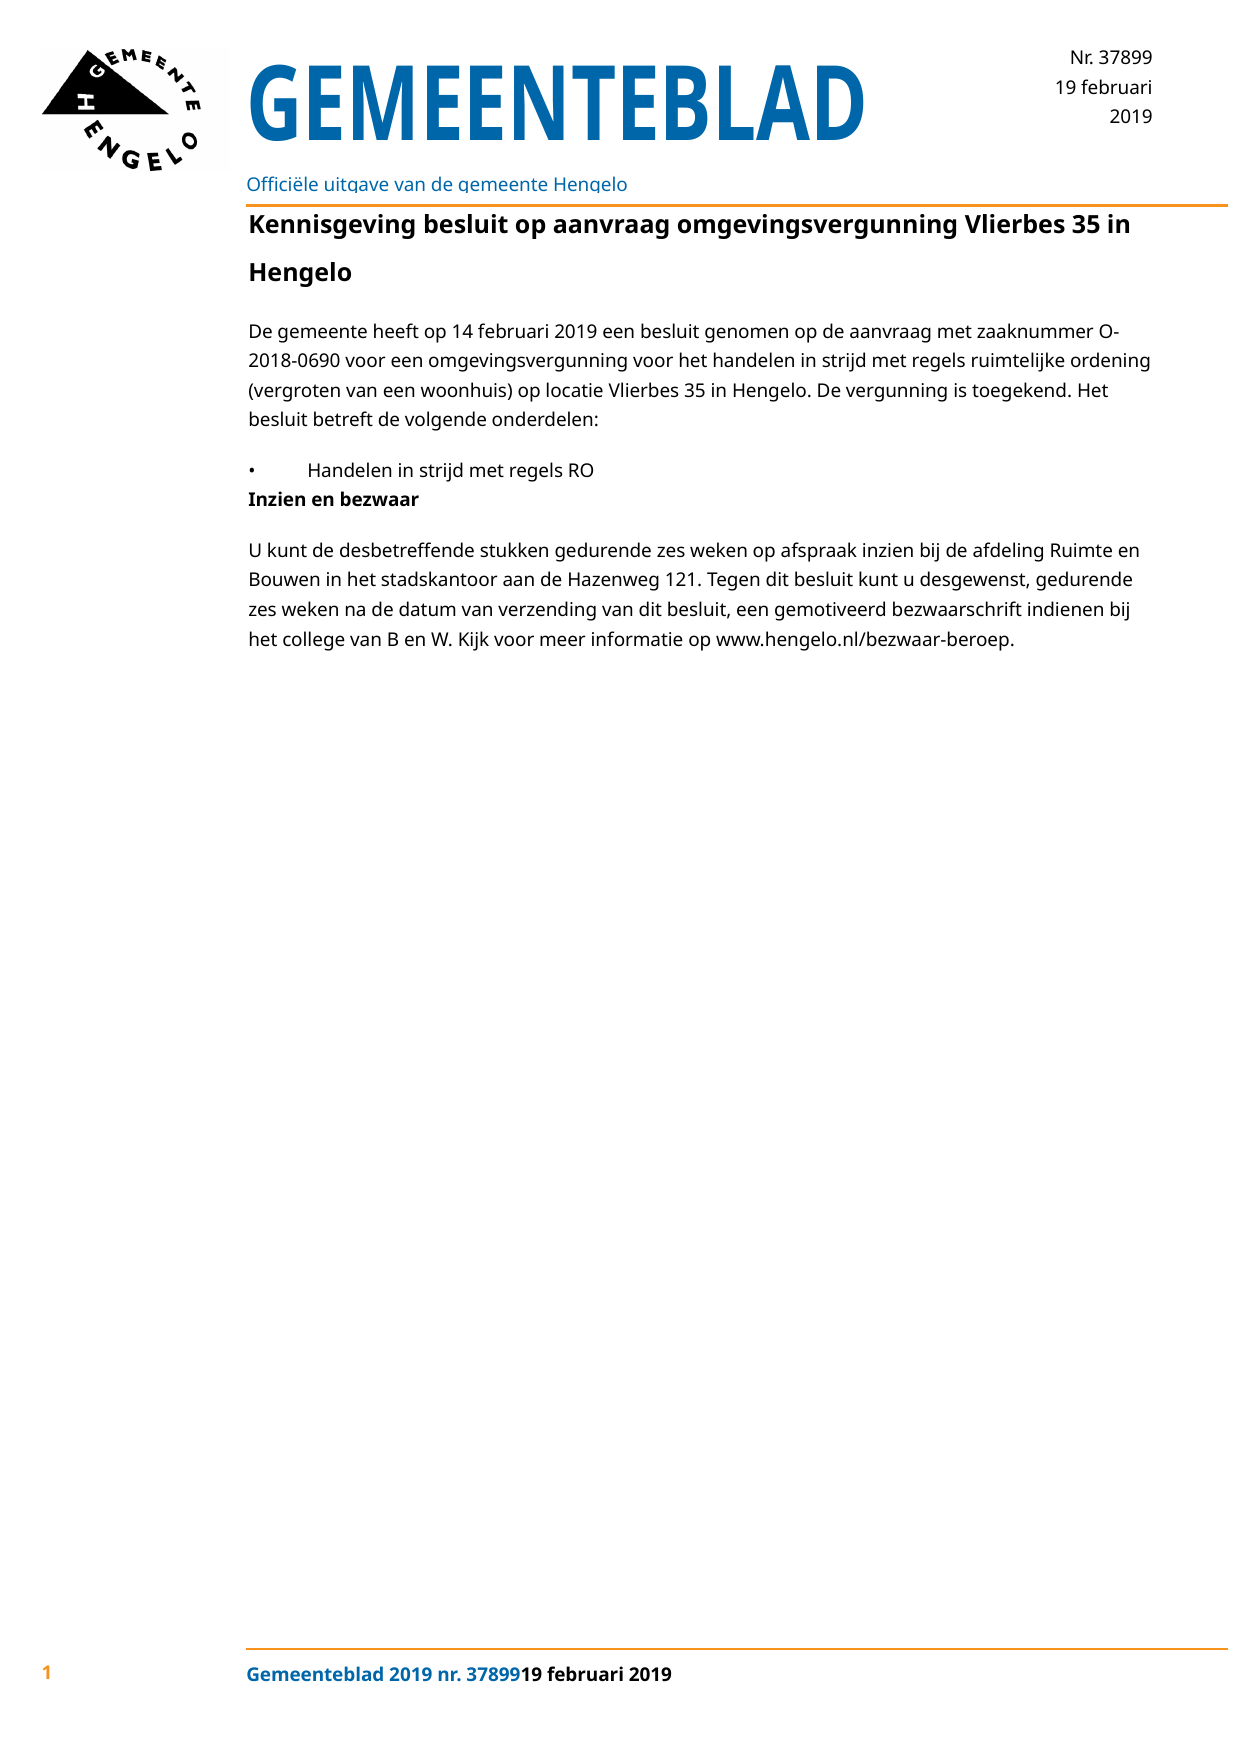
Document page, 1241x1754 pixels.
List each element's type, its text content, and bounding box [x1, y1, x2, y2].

text U kunt de desbetreffende stukken gedurende zes weken op afspraak inzien bij de afdeling Ruimte en Bouwen in het stadskantoor aan de Hazenweg 121. Tegen dit besluit kunt u desgewenst, gedurende zes weken na de datum van verzending van dit besluit, een gemotiveerd bezwaarschrift indienen bij het college van B en W. Kijk voor meer informatie op www.hengelo.nl/bezwaar-beroep. [248, 537, 1152, 652]
text Kennisgeving besluit op aanvraag omgevingsvergunning Vlierbes 35 in Hengelo [248, 207, 1152, 288]
picture [41, 47, 231, 172]
list Handelen in strijd met regels RO [248, 457, 1152, 483]
text Inzien en bezwaar [248, 487, 1152, 512]
text De gemeente heeft op 14 februari 2019 een besluit genomen op de aanvraag met zaaknummer O-2018-0690 voor een omgevingsvergunning voor het handelen in strijd met regels ruimtelijke ordening (vergroten van een woonhuis) op locatie Vlierbes 35 in Hengelo. De vergunning is toegekend. Het besluit betreft de volgende onderdelen: [248, 318, 1152, 432]
